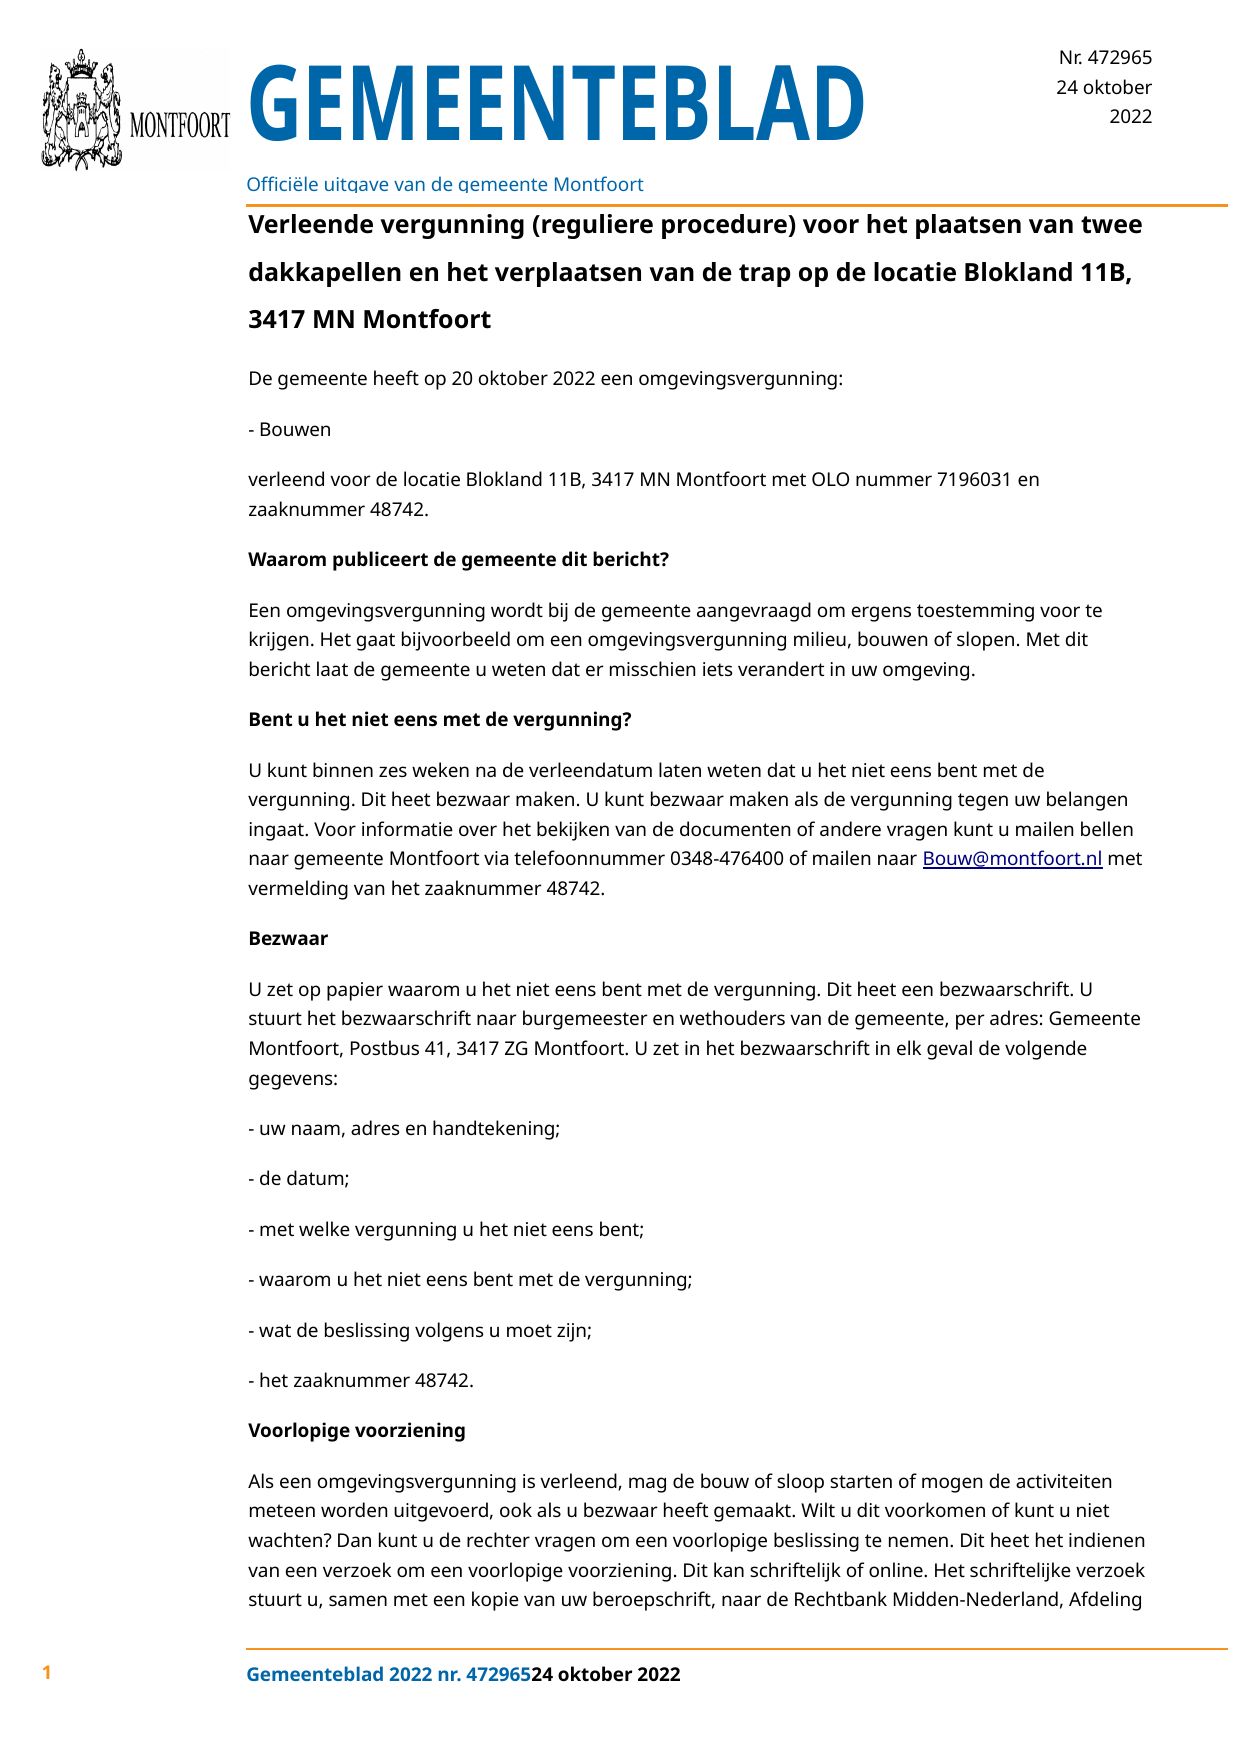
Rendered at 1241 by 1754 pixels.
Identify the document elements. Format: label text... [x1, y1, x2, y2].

text verleend voor de locatie Blokland 11B, 3417 MN Montfoort met OLO nummer 7196031 en zaaknummer 48742. [248, 466, 1152, 522]
text - met welke vergunning u het niet eens bent; [248, 1216, 1152, 1242]
text Verleende vergunning (reguliere procedure) voor het plaatsen van twee dakkapellen en het verplaatsen van de trap op de locatie Blokland 11B, 3417 MN Montfoort [248, 207, 1152, 336]
text - Bouwen [248, 416, 1152, 442]
text - uw naam, adres en handtekening; [248, 1115, 1152, 1141]
picture [41, 47, 231, 172]
text - de datum; [248, 1166, 1152, 1191]
text U zet op papier waarom u het niet eens bent met de vergunning. Dit heet een bezwaarschrift. U stuurt het bezwaarschrift naar burgemeester en wethouders van de gemeente, per adres: Gemeente Montfoort, Postbus 41, 3417 ZG Montfoort. U zet in het bezwaarschrift in elk geval de volgende gegevens: [248, 976, 1152, 1090]
text Bezwaar [248, 926, 1152, 951]
text Bent u het niet eens met de vergunning? [248, 706, 1152, 732]
text Voorlopige voorziening [248, 1418, 1152, 1443]
text - waarom u het niet eens bent met de vergunning; [248, 1266, 1152, 1292]
text Als een omgevingsvergunning is verleend, mag de bouw of sloop starten of mogen de activiteiten meteen worden uitgevoerd, ook als u bezwaar heeft gemaakt. Wilt u dit voorkomen of kunt u niet wachten? Dan kunt u de rechter vragen om een voorlopige beslissing te nemen. Dit heet het indienen van een verzoek om een voorlopige voorziening. Dit kan schriftelijk of online. Het schriftelijke verzoek stuurt u, samen met een kopie van uw beroepschrift, naar de Rechtbank Midden-Nederland, Afdeling [248, 1468, 1152, 1612]
text De gemeente heeft op 20 oktober 2022 een omgevingsvergunning: [248, 366, 1152, 391]
text - het zaaknummer 48742. [248, 1367, 1152, 1393]
text Een omgevingsvergunning wordt bij de gemeente aangevraagd om ergens toestemming voor te krijgen. Het gaat bijvoorbeeld om een omgevingsvergunning milieu, bouwen of slopen. Met dit bericht laat de gemeente u weten dat er misschien iets verandert in uw omgeving. [248, 597, 1152, 682]
text U kunt binnen zes weken na de verleendatum laten weten dat u het niet eens bent met de vergunning. Dit heet bezwaar maken. U kunt bezwaar maken als de vergunning tegen uw belangen ingaat. Voor informatie over het bekijken van de documenten of andere vragen kunt u mailen bellen naar gemeente Montfoort via telefoonnummer 0348-476400 of mailen naar Bouw@montfoort.nl met vermelding van het zaaknummer 48742. [248, 757, 1152, 901]
text Waarom publiceert de gemeente dit bericht? [248, 546, 1152, 572]
text - wat de beslissing volgens u moet zijn; [248, 1317, 1152, 1342]
